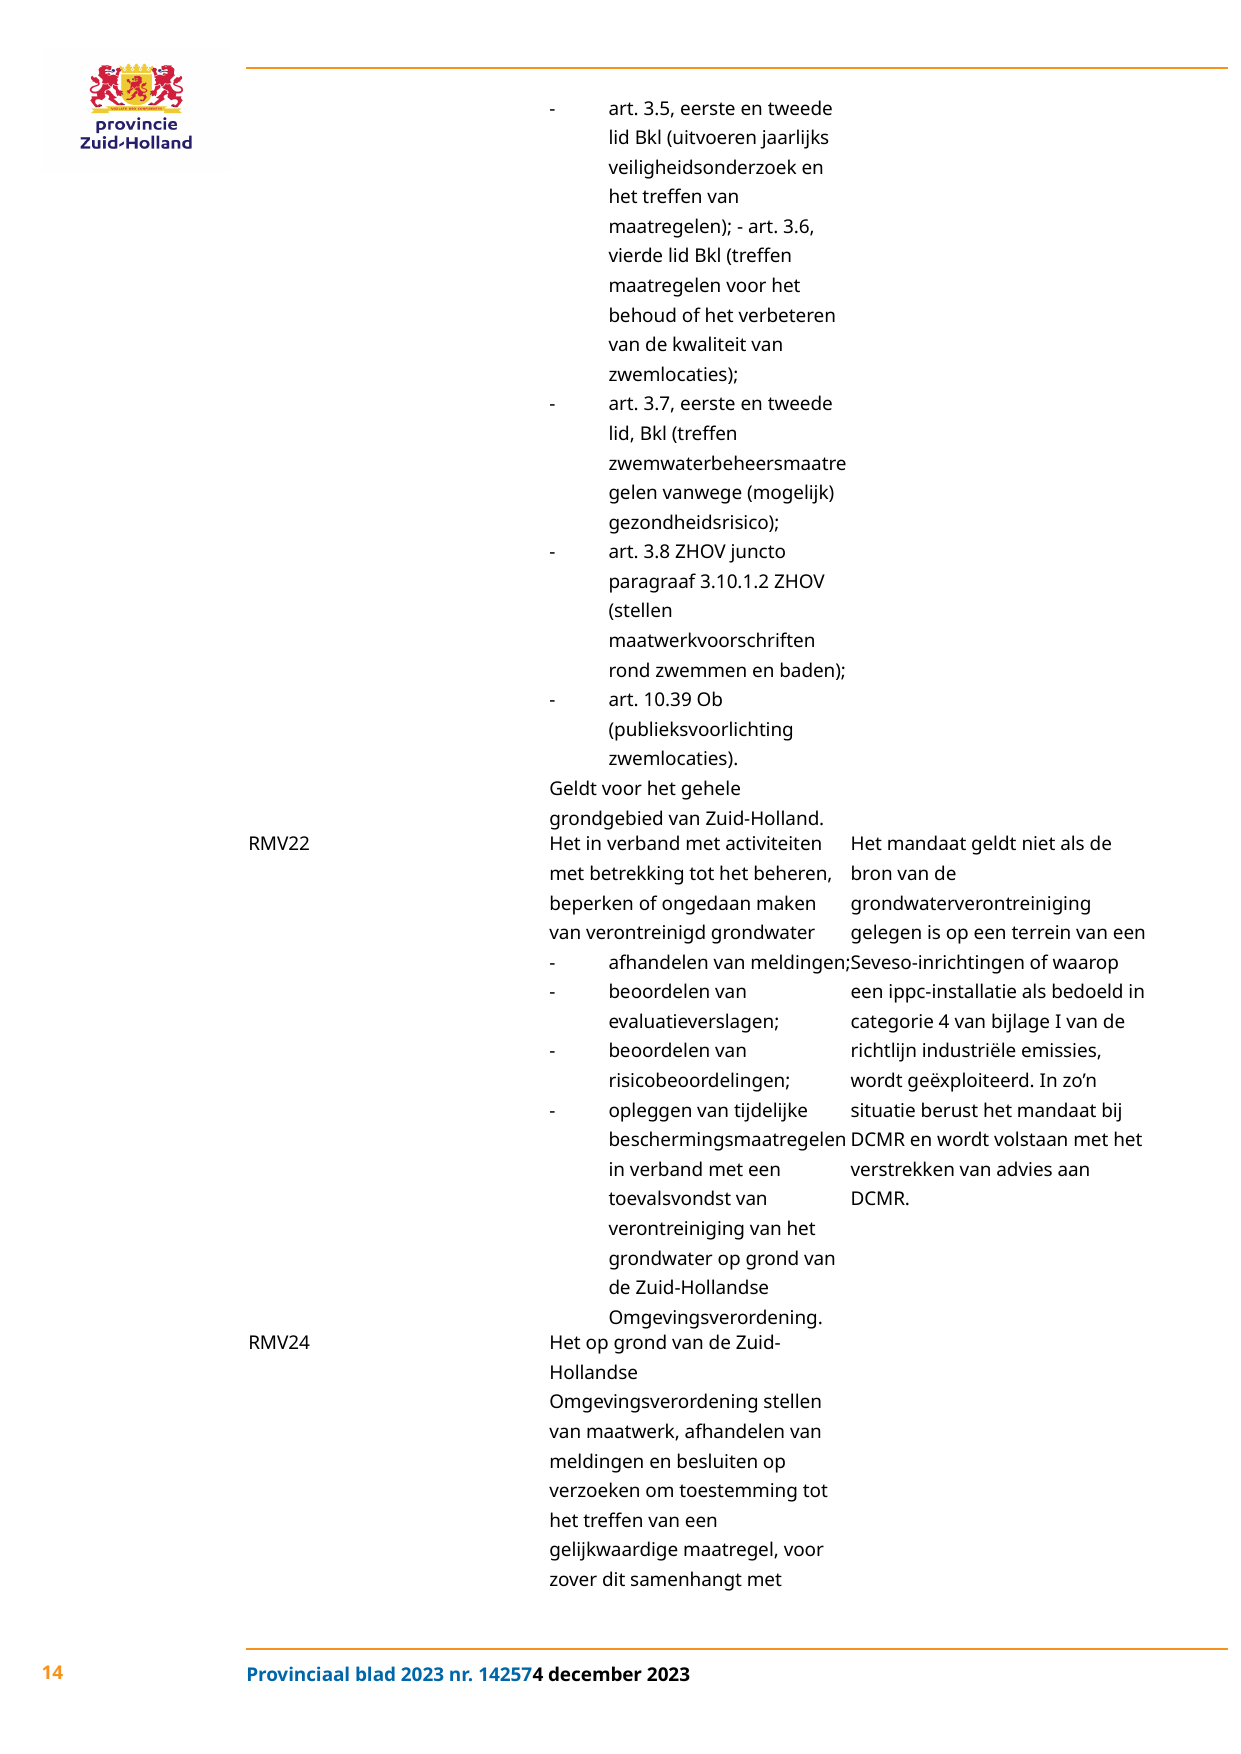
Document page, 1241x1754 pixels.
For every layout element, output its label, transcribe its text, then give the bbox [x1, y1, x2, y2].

table_cell [850, 1330, 1152, 1592]
table_cell Het in verband met activiteiten met betrekking tot het beheren, beperken of ongedaan maken van verontreinigd grondwater afhandelen van meldingen; beoordelen van evaluatieverslagen; beoordelen van risicobeoordelingen; opleggen van tijdelijke beschermingsmaatregelen in verband met een toevalsvondst van verontreiniging van het grondwater op grond van de Zuid-Hollandse Omgevingsverordening. [549, 831, 850, 1329]
table_cell art. 3.5, eerste en tweede lid Bkl (uitvoeren jaarlijks veiligheidsonderzoek en het treffen van maatregelen); - art. 3.6, vierde lid Bkl (treffen maatregelen voor het behoud of het verbeteren van de kwaliteit van zwemlocaties); art. 3.7, eerste en tweede lid, Bkl (treffen zwemwaterbeheersmaatregelen vanwege (mogelijk) gezondheidsrisico); art. 3.8 ZHOV juncto paragraaf 3.10.1.2 ZHOV (stellen maatwerkvoorschriften rond zwemmen en baden); art. 10.39 Ob (publieksvoorlichting zwemlocaties). Geldt voor het gehele grondgebied van Zuid-Holland. [549, 95, 850, 831]
table_cell [850, 95, 1152, 831]
picture [41, 47, 231, 172]
table_cell [248, 95, 549, 831]
table_cell Het mandaat geldt niet als de bron van de grondwaterverontreiniging gelegen is op een terrein van een Seveso-inrichtingen of waarop een ippc-installatie als bedoeld in categorie 4 van bijlage I van de richtlijn industriële emissies, wordt geëxploiteerd. In zo’n situatie berust het mandaat bij DCMR en wordt volstaan met het verstrekken van advies aan DCMR. [850, 831, 1152, 1329]
table_cell Het op grond van de Zuid-Hollandse Omgevingsverordening stellen van maatwerk, afhandelen van meldingen en besluiten op verzoeken om toestemming tot het treffen van een gelijkwaardige maatregel, voor zover dit samenhangt met [549, 1330, 850, 1592]
table_cell RMV24 [248, 1330, 549, 1592]
table_cell RMV22 [248, 831, 549, 1329]
